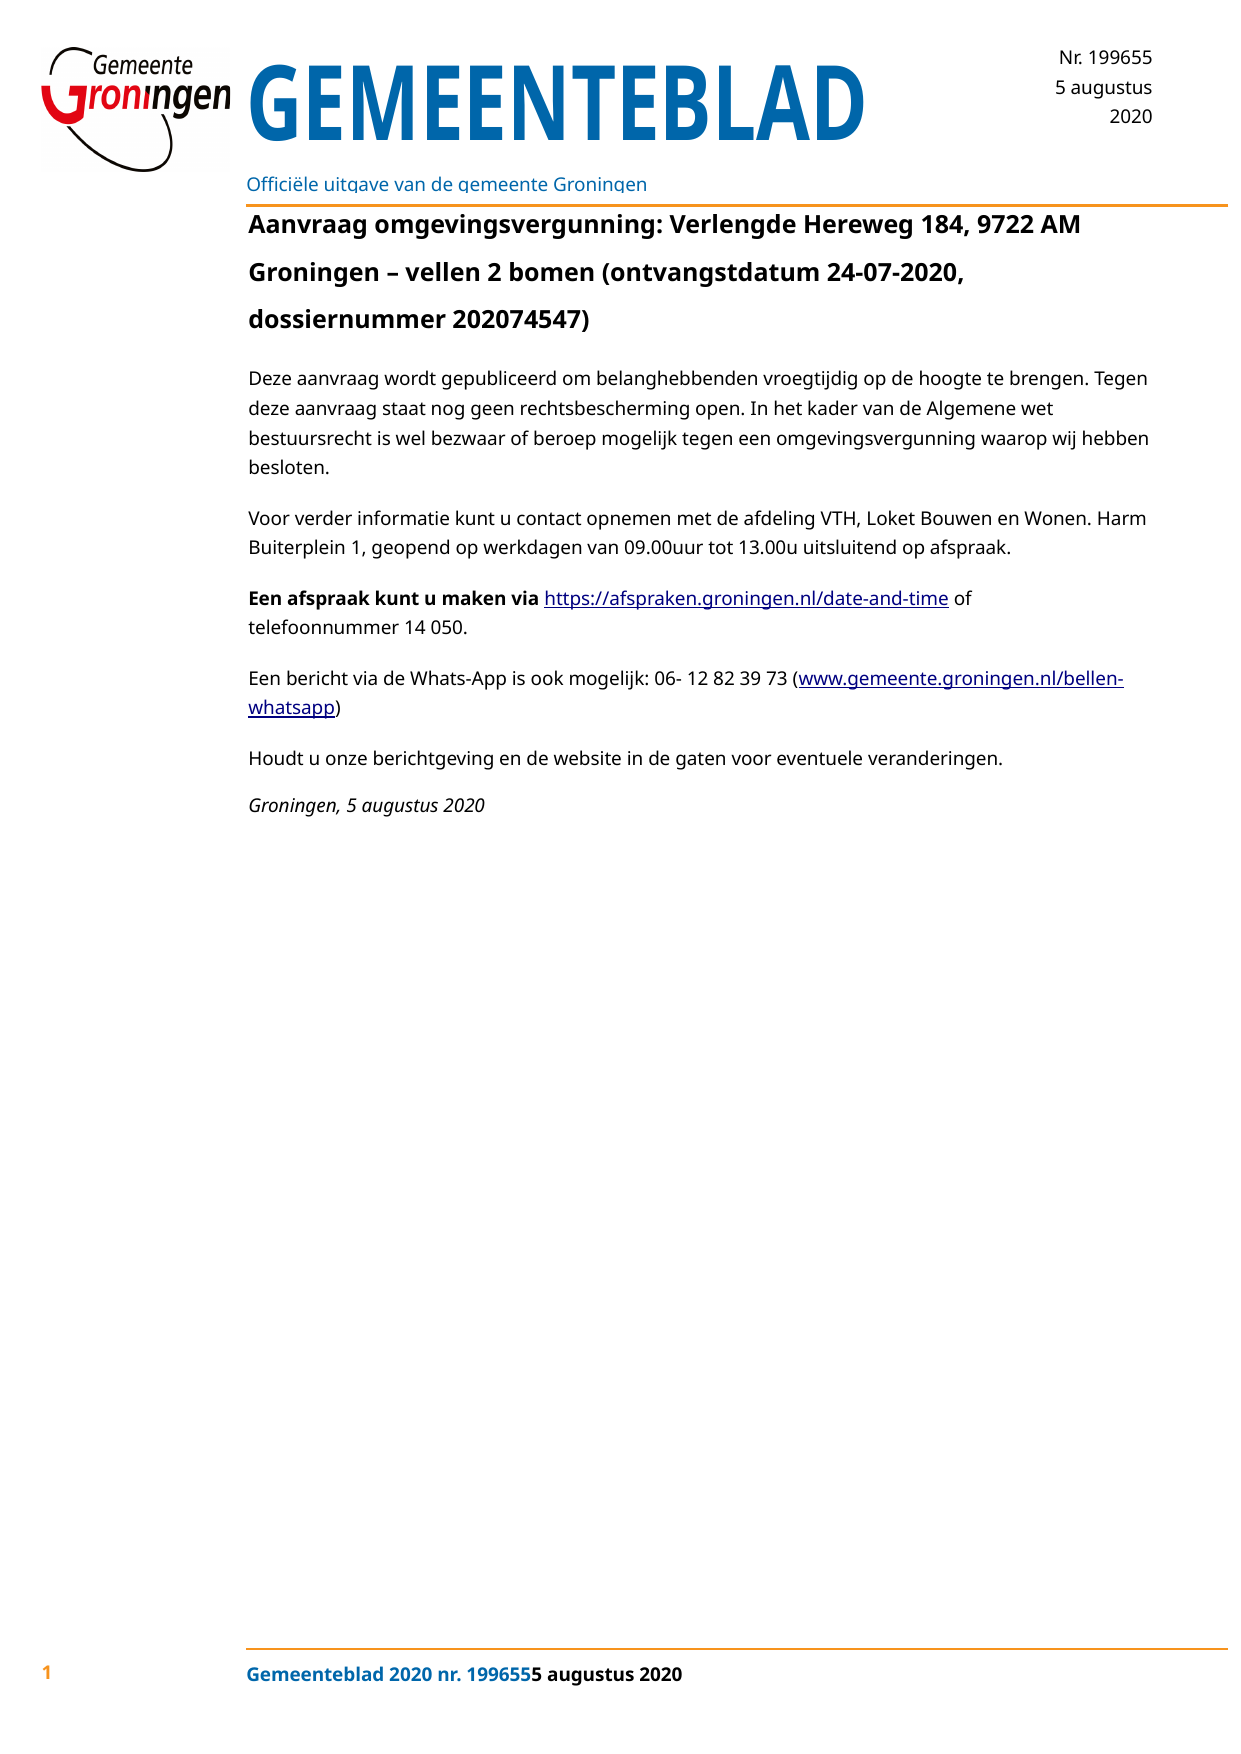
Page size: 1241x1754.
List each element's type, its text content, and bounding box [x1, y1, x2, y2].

picture [41, 47, 231, 172]
text Groningen, 5 augustus 2020 [248, 792, 1152, 818]
text Voor verder informatie kunt u contact opnemen met de afdeling VTH, Loket Bouwen en Wonen. Harm Buiterplein 1, geopend op werkdagen van 09.00uur tot 13.00u uitsluitend op afspraak. [248, 505, 1152, 560]
text Een bericht via de Whats-App is ook mogelijk: 06- 12 82 39 73 (www.gemeente.groningen.nl/bellen-whatsapp) [248, 665, 1152, 720]
text Deze aanvraag wordt gepubliceerd om belanghebbenden vroegtijdig op de hoogte te brengen. Tegen deze aanvraag staat nog geen rechtsbescherming open. In het kader van de Algemene wet bestuursrecht is wel bezwaar of beroep mogelijk tegen een omgevingsvergunning waarop wij hebben besloten. [248, 366, 1152, 480]
text Houdt u onze berichtgeving en de website in de gaten voor eventuele veranderingen. [248, 745, 1152, 770]
text Aanvraag omgevingsvergunning: Verlengde Hereweg 184, 9722 AM Groningen – vellen 2 bomen (ontvangstdatum 24-07-2020, dossiernummer 202074547) [248, 207, 1152, 336]
text Een afspraak kunt u maken via https://afspraken.groningen.nl/date-and-time of telefoonnummer 14 050. [248, 585, 1152, 640]
